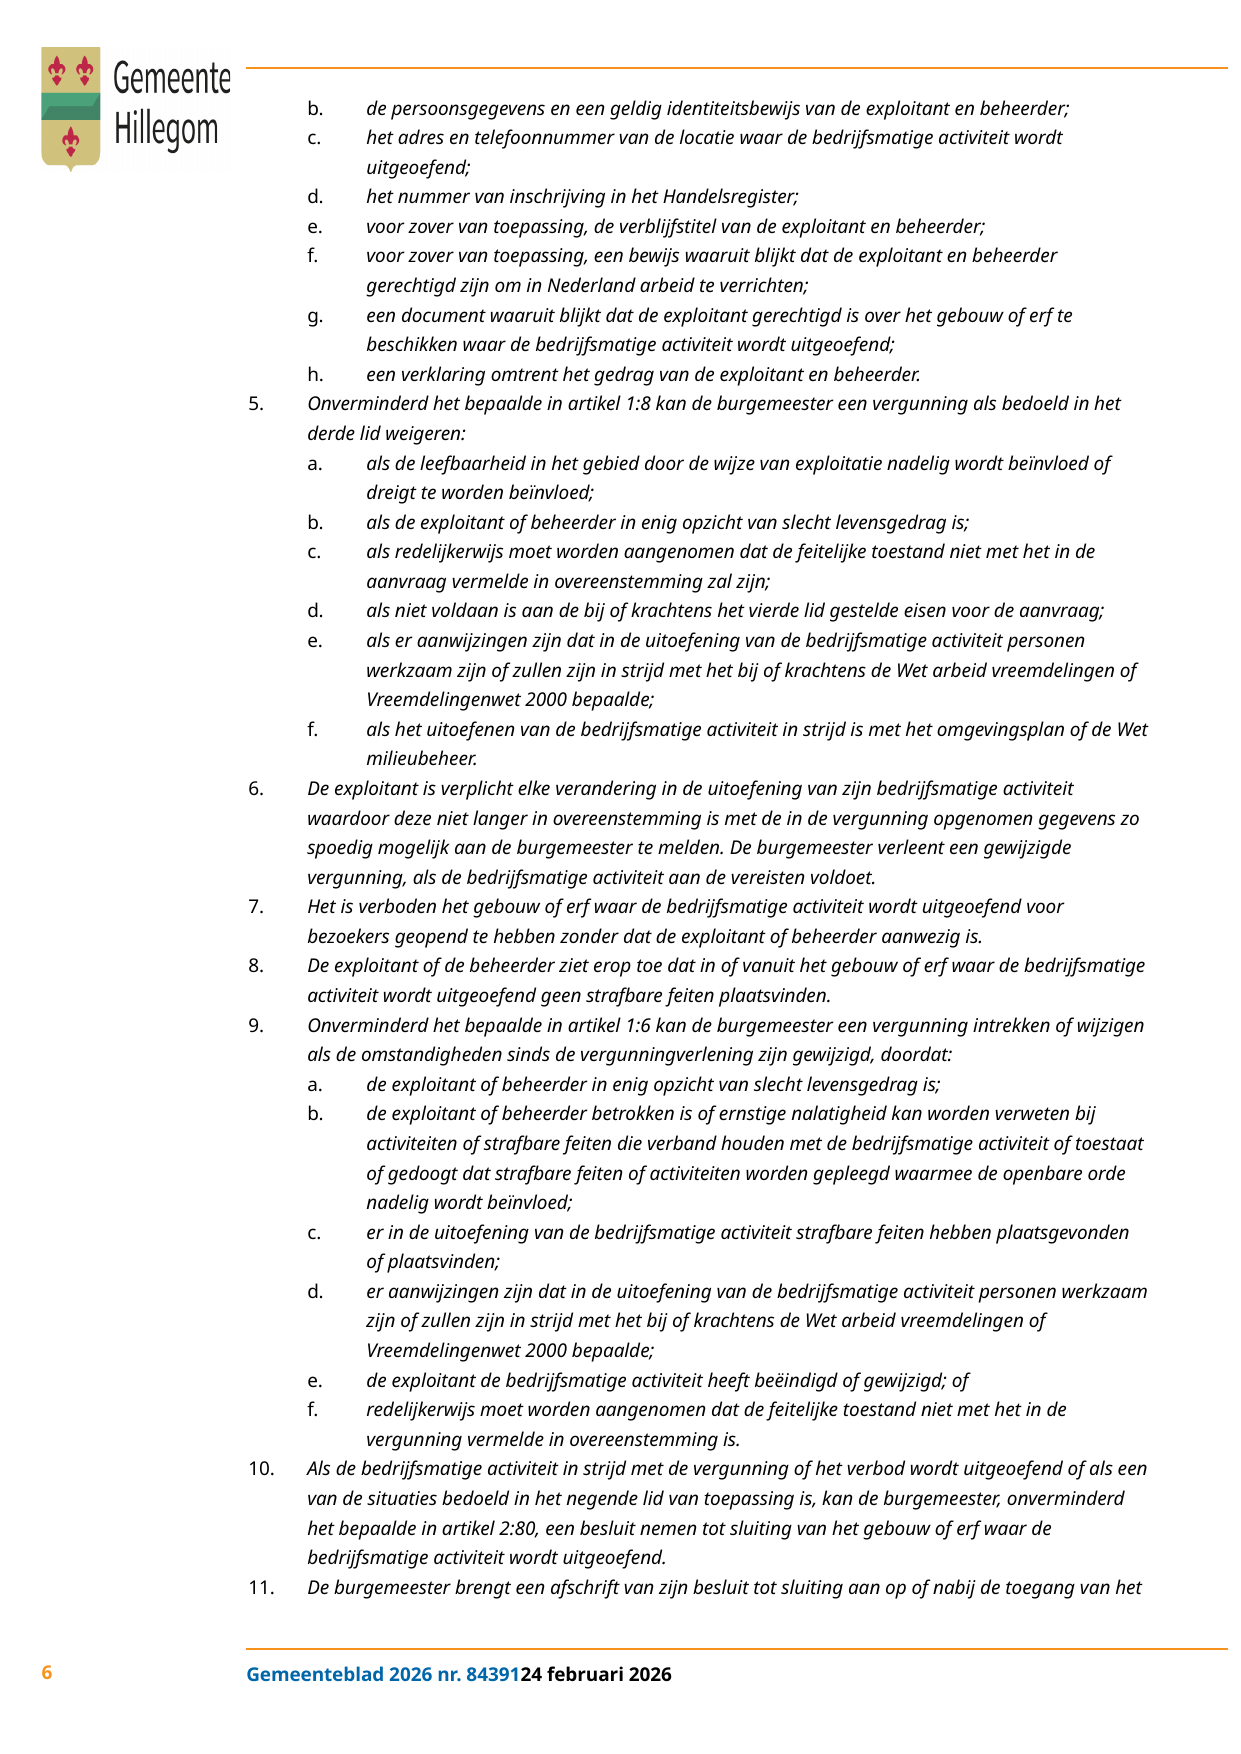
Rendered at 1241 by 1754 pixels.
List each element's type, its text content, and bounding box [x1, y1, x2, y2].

list De exploitant of de beheerder ziet erop toe dat in of vanuit het gebouw of erf waar de bedrijfsmatige activiteit wordt uitgeoefend geen strafbare feiten plaatsvinden. [248, 953, 1152, 1008]
list als niet voldaan is aan de bij of krachtens het vierde lid gestelde eisen voor de aanvraag; [307, 598, 1152, 623]
list Het is verboden het gebouw of erf waar de bedrijfsmatige activiteit wordt uitgeoefend voor bezoekers geopend te hebben zonder dat de exploitant of beheerder aanwezig is. [248, 893, 1152, 949]
list als de exploitant of beheerder in enig opzicht van slecht levensgedrag is; [307, 509, 1152, 535]
list een verklaring omtrent het gedrag van de exploitant en beheerder. [307, 361, 1152, 387]
list als redelijkerwijs moet worden aangenomen dat de feitelijke toestand niet met het in de aanvraag vermelde in overeenstemming zal zijn; [307, 538, 1152, 594]
list als er aanwijzingen zijn dat in de uitoefening van de bedrijfsmatige activiteit personen werkzaam zijn of zullen zijn in strijd met het bij of krachtens de Wet arbeid vreemdelingen of Vreemdelingenwet 2000 bepaalde; [307, 627, 1152, 712]
list de exploitant de bedrijfsmatige activiteit heeft beëindigd of gewijzigd; of [307, 1367, 1152, 1393]
list er in de uitoefening van de bedrijfsmatige activiteit strafbare feiten hebben plaatsgevonden of plaatsvinden; [307, 1219, 1152, 1274]
list het adres en telefoonnummer van de locatie waar de bedrijfsmatige activiteit wordt uitgeoefend; [307, 124, 1152, 180]
list Onverminderd het bepaalde in artikel 1:8 kan de burgemeester een vergunning als bedoeld in het derde lid weigeren: [248, 391, 1152, 446]
list het nummer van inschrijving in het Handelsregister; [307, 183, 1152, 209]
list Als de bedrijfsmatige activiteit in strijd met de vergunning of het verbod wordt uitgeoefend of als een van de situaties bedoeld in het negende lid van toepassing is, kan de burgemeester, onverminderd het bepaalde in artikel 2:80, een besluit nemen tot sluiting van het gebouw of erf waar de bedrijfsmatige activiteit wordt uitgeoefend. [248, 1456, 1152, 1570]
list de persoonsgegevens en een geldig identiteitsbewijs van de exploitant en beheerder; [307, 95, 1152, 121]
list er aanwijzingen zijn dat in de uitoefening van de bedrijfsmatige activiteit personen werkzaam zijn of zullen zijn in strijd met het bij of krachtens de Wet arbeid vreemdelingen of Vreemdelingenwet 2000 bepaalde; [307, 1278, 1152, 1363]
list de exploitant of beheerder betrokken is of ernstige nalatigheid kan worden verweten bij activiteiten of strafbare feiten die verband houden met de bedrijfsmatige activiteit of toestaat of gedoogt dat strafbare feiten of activiteiten worden gepleegd waarmee de openbare orde nadelig wordt beïnvloed; [307, 1101, 1152, 1215]
list als de leefbaarheid in het gebied door de wijze van exploitatie nadelig wordt beïnvloed of dreigt te worden beïnvloed; [307, 450, 1152, 505]
list een document waaruit blijkt dat de exploitant gerechtigd is over het gebouw of erf te beschikken waar de bedrijfsmatige activiteit wordt uitgeoefend; [307, 302, 1152, 357]
list De exploitant is verplicht elke verandering in de uitoefening van zijn bedrijfsmatige activiteit waardoor deze niet langer in overeenstemming is met de in de vergunning opgenomen gegevens zo spoedig mogelijk aan de burgemeester te melden. De burgemeester verleent een gewijzigde vergunning, als de bedrijfsmatige activiteit aan de vereisten voldoet. [248, 775, 1152, 890]
list voor zover van toepassing, de verblijfstitel van de exploitant en beheerder; [307, 213, 1152, 239]
list als het uitoefenen van de bedrijfsmatige activiteit in strijd is met het omgevingsplan of de Wet milieubeheer. [307, 716, 1152, 771]
list redelijkerwijs moet worden aangenomen dat de feitelijke toestand niet met het in de vergunning vermelde in overeenstemming is. [307, 1396, 1152, 1452]
list De burgemeester brengt een afschrift van zijn besluit tot sluiting aan op of nabij de toegang van het [248, 1574, 1152, 1600]
list Onverminderd het bepaalde in artikel 1:6 kan de burgemeester een vergunning intrekken of wijzigen als de omstandigheden sinds de vergunningverlening zijn gewijzigd, doordat: [248, 1012, 1152, 1067]
list voor zover van toepassing, een bewijs waaruit blijkt dat de exploitant en beheerder gerechtigd zijn om in Nederland arbeid te verrichten; [307, 243, 1152, 298]
list de exploitant of beheerder in enig opzicht van slecht levensgedrag is; [307, 1071, 1152, 1097]
picture [41, 47, 231, 172]
